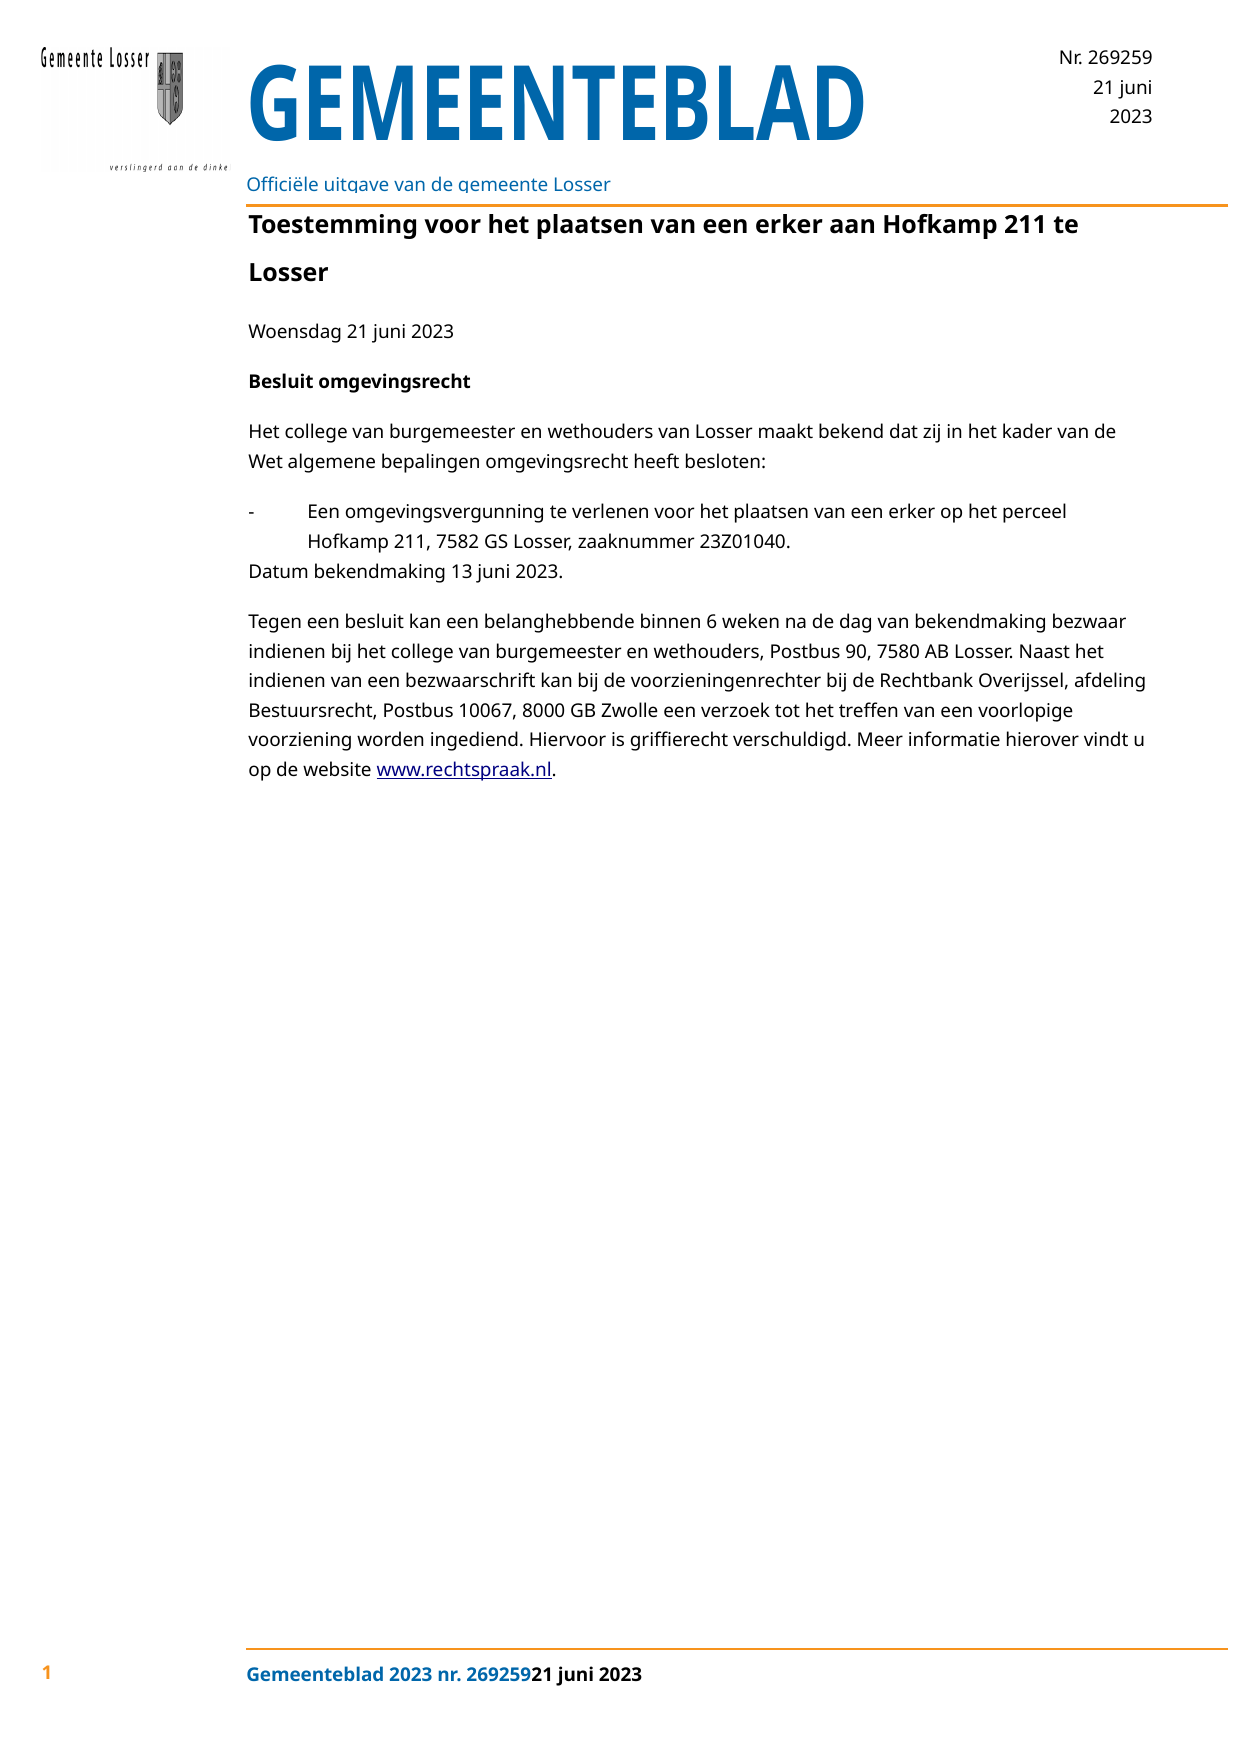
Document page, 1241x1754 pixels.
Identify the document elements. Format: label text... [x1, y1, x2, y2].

picture [41, 47, 231, 172]
text Het college van burgemeester en wethouders van Losser maakt bekend dat zij in het kader van de Wet algemene bepalingen omgevingsrecht heeft besloten: [248, 419, 1152, 474]
text Besluit omgevingsrecht [248, 368, 1152, 394]
text Tegen een besluit kan een belanghebbende binnen 6 weken na de dag van bekendmaking bezwaar indienen bij het college van burgemeester en wethouders, Postbus 90, 7580 AB Losser. Naast het indienen van een bezwaarschrift kan bij de voorzieningenrechter bij de Rechtbank Overijssel, afdeling Bestuursrecht, Postbus 10067, 8000 GB Zwolle een verzoek tot het treffen van een voorlopige voorziening worden ingediend. Hiervoor is griffierecht verschuldigd. Meer informatie hierover vindt u op de website www.rechtspraak.nl. [248, 608, 1152, 782]
text Toestemming voor het plaatsen van een erker aan Hofkamp 211 te Losser [248, 207, 1152, 288]
text Datum bekendmaking 13 juni 2023. [248, 558, 1152, 584]
text Woensdag 21 juni 2023 [248, 318, 1152, 344]
list Een omgevingsvergunning te verlenen voor het plaatsen van een erker op het perceel Hofkamp 211, 7582 GS Losser, zaaknummer 23Z01040. [248, 499, 1152, 554]
